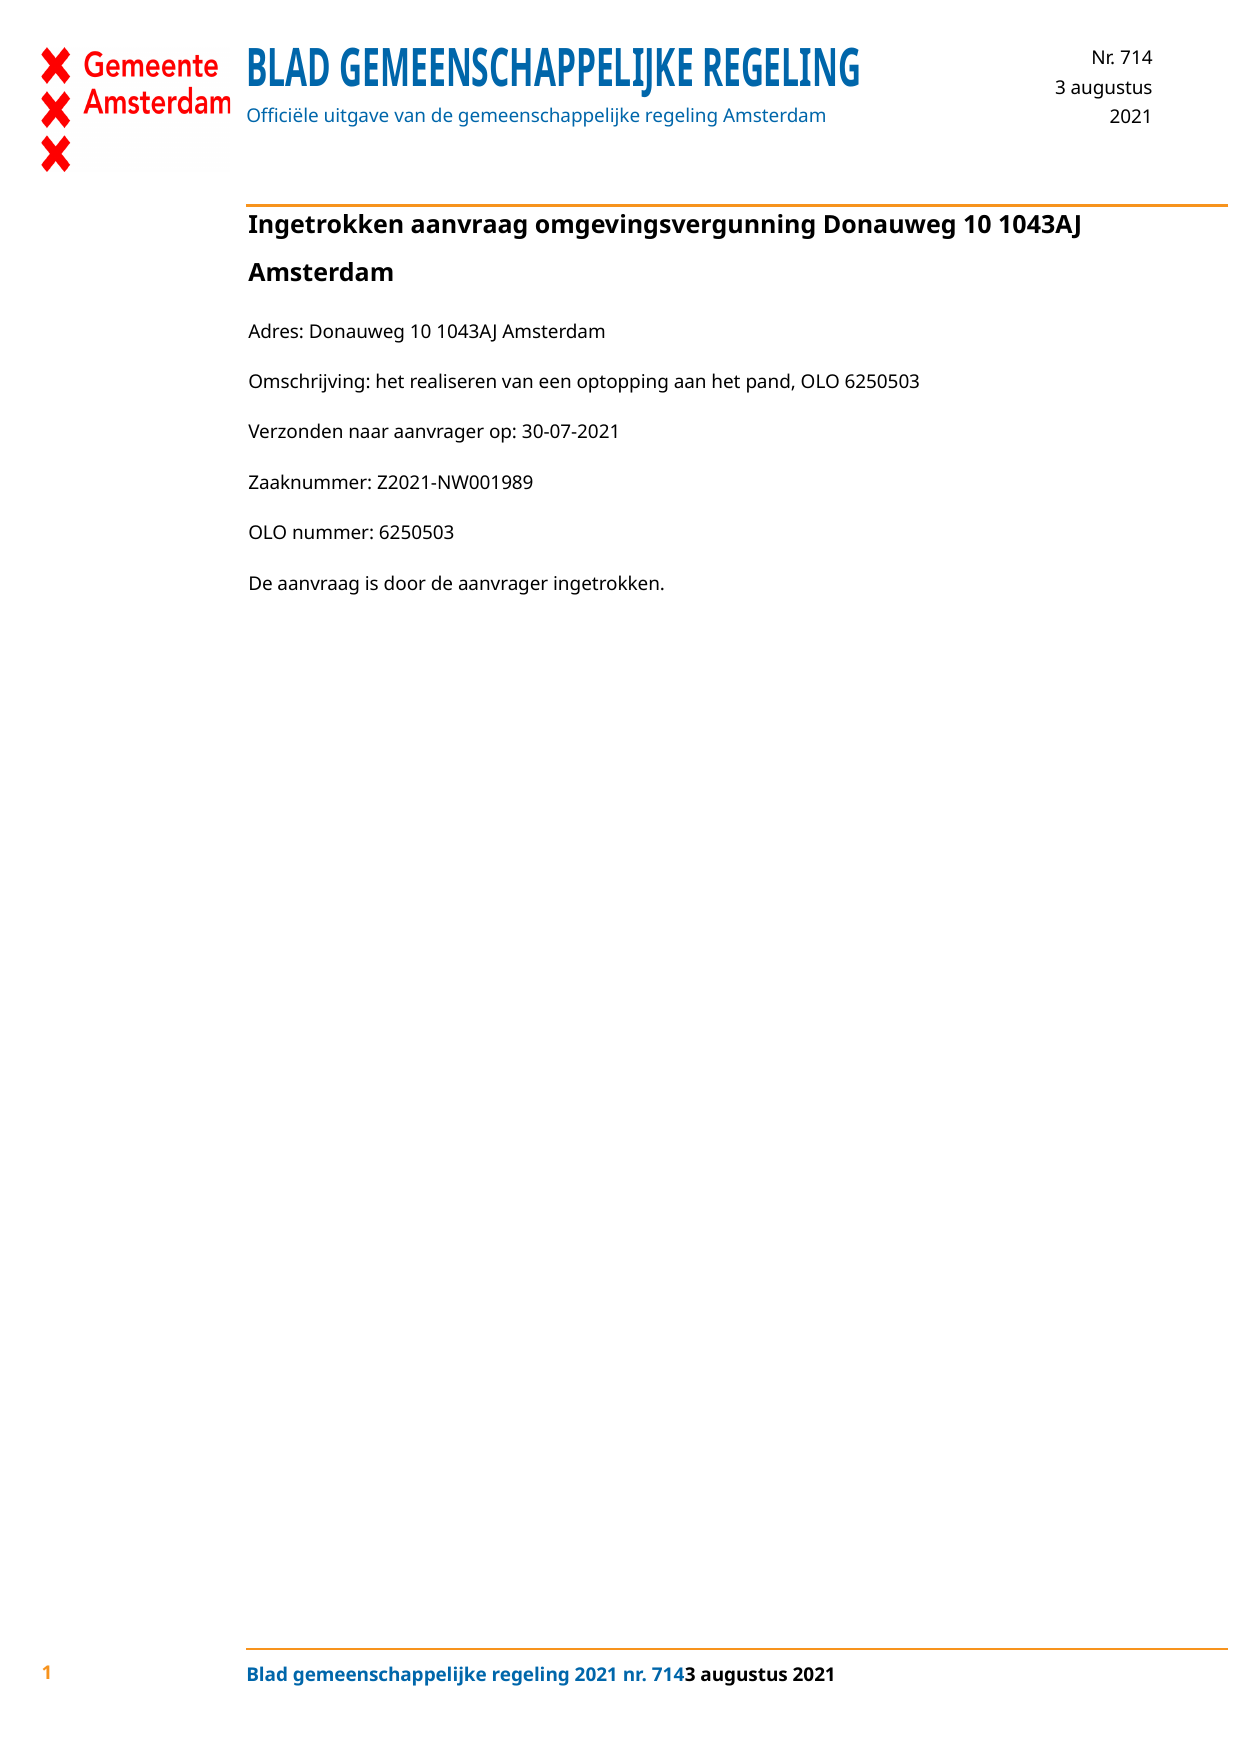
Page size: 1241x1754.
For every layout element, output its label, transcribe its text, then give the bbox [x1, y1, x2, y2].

text Verzonden naar aanvrager op: 30-07-2021 [248, 419, 1152, 444]
picture [41, 47, 231, 172]
text Zaaknummer: Z2021-NW001989 [248, 469, 1152, 495]
text Adres: Donauweg 10 1043AJ Amsterdam [248, 318, 1152, 344]
text Ingetrokken aanvraag omgevingsvergunning Donauweg 10 1043AJ Amsterdam [248, 207, 1152, 288]
text Omschrijving: het realiseren van een optopping aan het pand, OLO 6250503 [248, 368, 1152, 394]
text OLO nummer: 6250503 [248, 519, 1152, 545]
text De aanvraag is door de aanvrager ingetrokken. [248, 570, 1152, 596]
